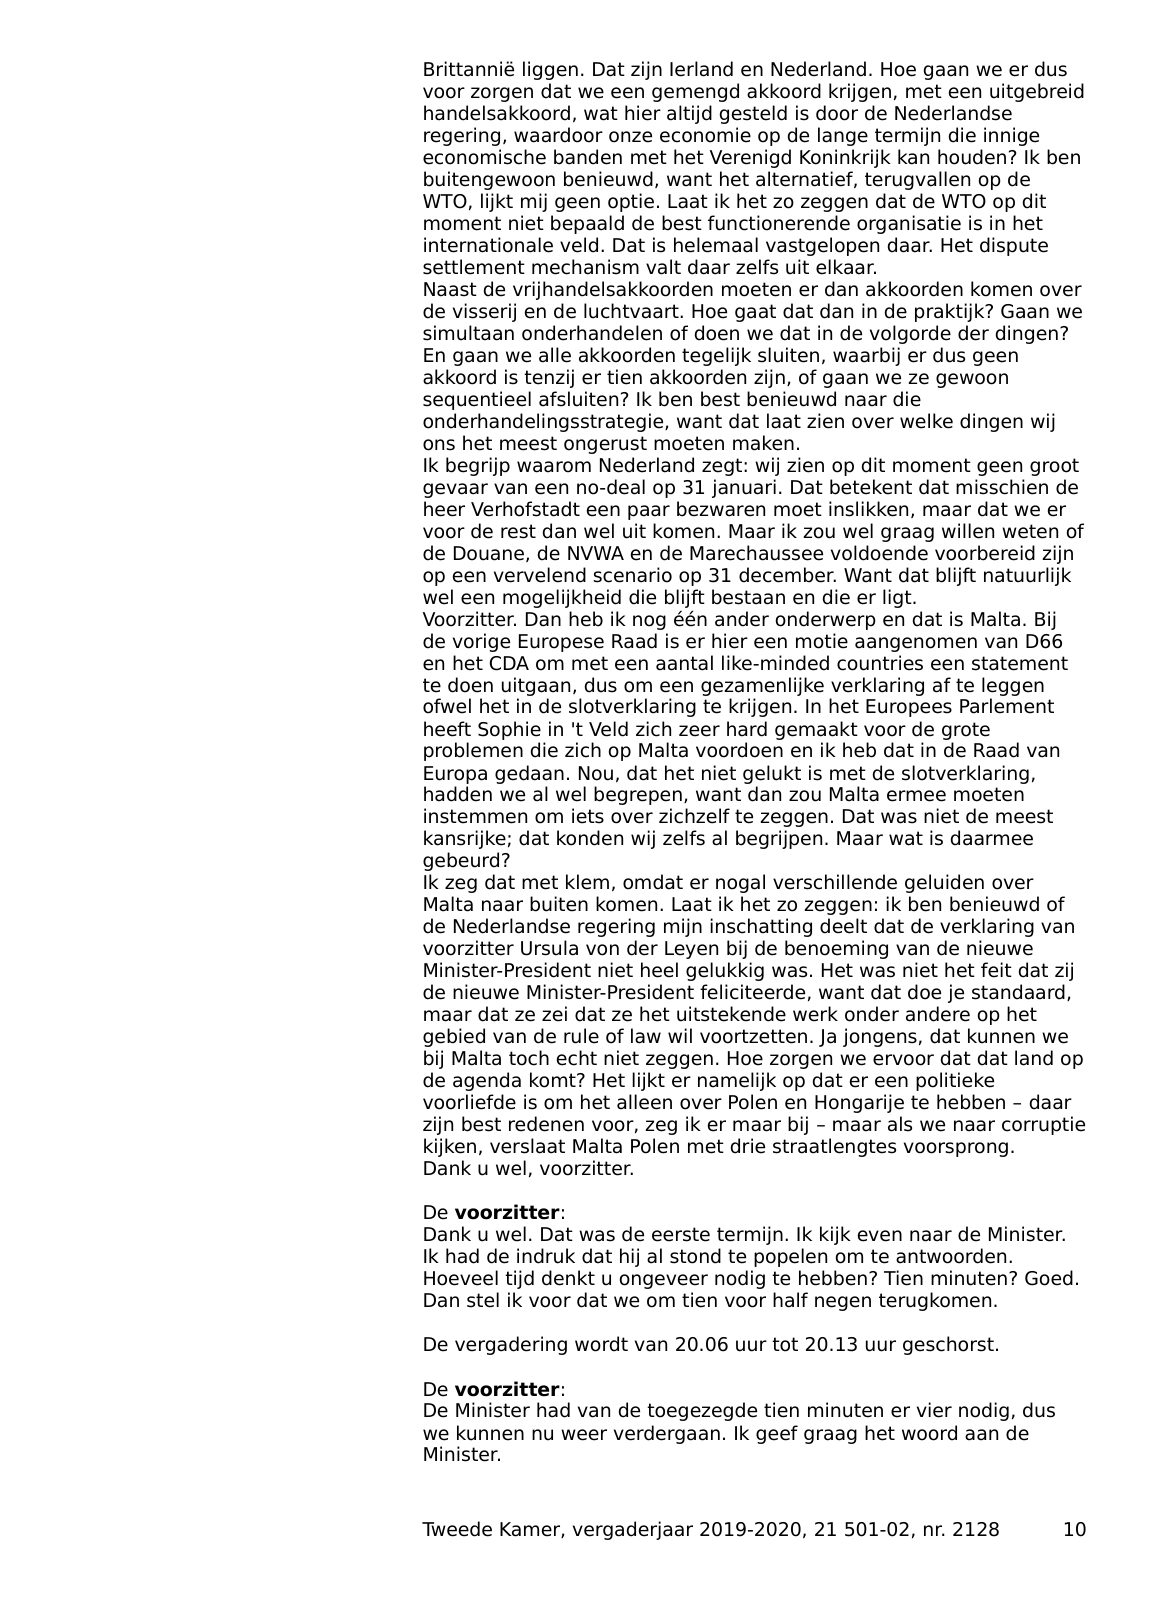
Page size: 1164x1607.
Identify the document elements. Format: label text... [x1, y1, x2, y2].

text Voorzitter. Dan heb ik nog één ander onderwerp en dat is Malta. Bij de vorige Europese Raad is er hier een motie aangenomen van D66 en het CDA om met een aantal like-minded countries een statement te doen uitgaan, dus om een gezamenlijke verklaring af te leggen ofwel het in de slotverklaring te krijgen. In het Europees Parlement heeft Sophie in 't Veld zich zeer hard gemaakt voor de grote problemen die zich op Malta voordoen en ik heb dat in de Raad van Europa gedaan. Nou, dat het niet gelukt is met de slotverklaring, hadden we al wel begrepen, want dan zou Malta ermee moeten instemmen om iets over zichzelf te zeggen. Dat was niet de meest kansrijke; dat konden wij zelfs al begrijpen. Maar wat is daarmee gebeurd? [422, 608, 1087, 872]
text Dank u wel, voorzitter. [422, 1158, 1087, 1180]
text De Minister had van de toegezegde tien minuten er vier nodig, dus we kunnen nu weer verdergaan. Ik geef graag het woord aan de Minister. [422, 1400, 1087, 1466]
text Brittannië liggen. Dat zijn Ierland en Nederland. Hoe gaan we er dus voor zorgen dat we een gemengd akkoord krijgen, met een uitgebreid handelsakkoord, wat hier altijd gesteld is door de Nederlandse regering, waardoor onze economie op de lange termijn die innige economische banden met het Verenigd Koninkrijk kan houden? Ik ben buitengewoon benieuwd, want het alternatief, terugvallen op de WTO, lijkt mij geen optie. Laat ik het zo zeggen dat de WTO op dit moment niet bepaald de best functionerende organisatie is in het internationale veld. Dat is helemaal vastgelopen daar. Het dispute settlement mechanism valt daar zelfs uit elkaar. [422, 59, 1087, 279]
text De voorzitter: [422, 1378, 1087, 1400]
text Ik begrijp waarom Nederland zegt: wij zien op dit moment geen groot gevaar van een no-deal op 31 januari. Dat betekent dat misschien de heer Verhofstadt een paar bezwaren moet inslikken, maar dat we er voor de rest dan wel uit komen. Maar ik zou wel graag willen weten of de Douane, de NVWA en de Marechaussee voldoende voorbereid zijn op een vervelend scenario op 31 december. Want dat blijft natuurlijk wel een mogelijkheid die blijft bestaan en die er ligt. [422, 455, 1087, 608]
text Naast de vrijhandelsakkoorden moeten er dan akkoorden komen over de visserij en de luchtvaart. Hoe gaat dat dan in de praktijk? Gaan we simultaan onderhandelen of doen we dat in de volgorde der dingen? En gaan we alle akkoorden tegelijk sluiten, waarbij er dus geen akkoord is tenzij er tien akkoorden zijn, of gaan we ze gewoon sequentieel afsluiten? Ik ben best benieuwd naar die onderhandelingsstrategie, want dat laat zien over welke dingen wij ons het meest ongerust moeten maken. [422, 279, 1087, 455]
text De voorzitter: [422, 1202, 1087, 1224]
text Ik zeg dat met klem, omdat er nogal verschillende geluiden over Malta naar buiten komen. Laat ik het zo zeggen: ik ben benieuwd of de Nederlandse regering mijn inschatting deelt dat de verklaring van voorzitter Ursula von der Leyen bij de benoeming van de nieuwe Minister-President niet heel gelukkig was. Het was niet het feit dat zij de nieuwe Minister-President feliciteerde, want dat doe je standaard, maar dat ze zei dat ze het uitstekende werk onder andere op het gebied van de rule of law wil voortzetten. Ja jongens, dat kunnen we bij Malta toch echt niet zeggen. Hoe zorgen we ervoor dat dat land op de agenda komt? Het lijkt er namelijk op dat er een politieke voorliefde is om het alleen over Polen en Hongarije te hebben – daar zijn best redenen voor, zeg ik er maar bij – maar als we naar corruptie kijken, verslaat Malta Polen met drie straatlengtes voorsprong. [422, 872, 1087, 1158]
text Dank u wel. Dat was de eerste termijn. Ik kijk even naar de Minister. Ik had de indruk dat hij al stond te popelen om te antwoorden. Hoeveel tijd denkt u ongeveer nodig te hebben? Tien minuten? Goed. Dan stel ik voor dat we om tien voor half negen terugkomen. [422, 1224, 1087, 1312]
text De vergadering wordt van 20.06 uur tot 20.13 uur geschorst. [422, 1334, 1087, 1356]
